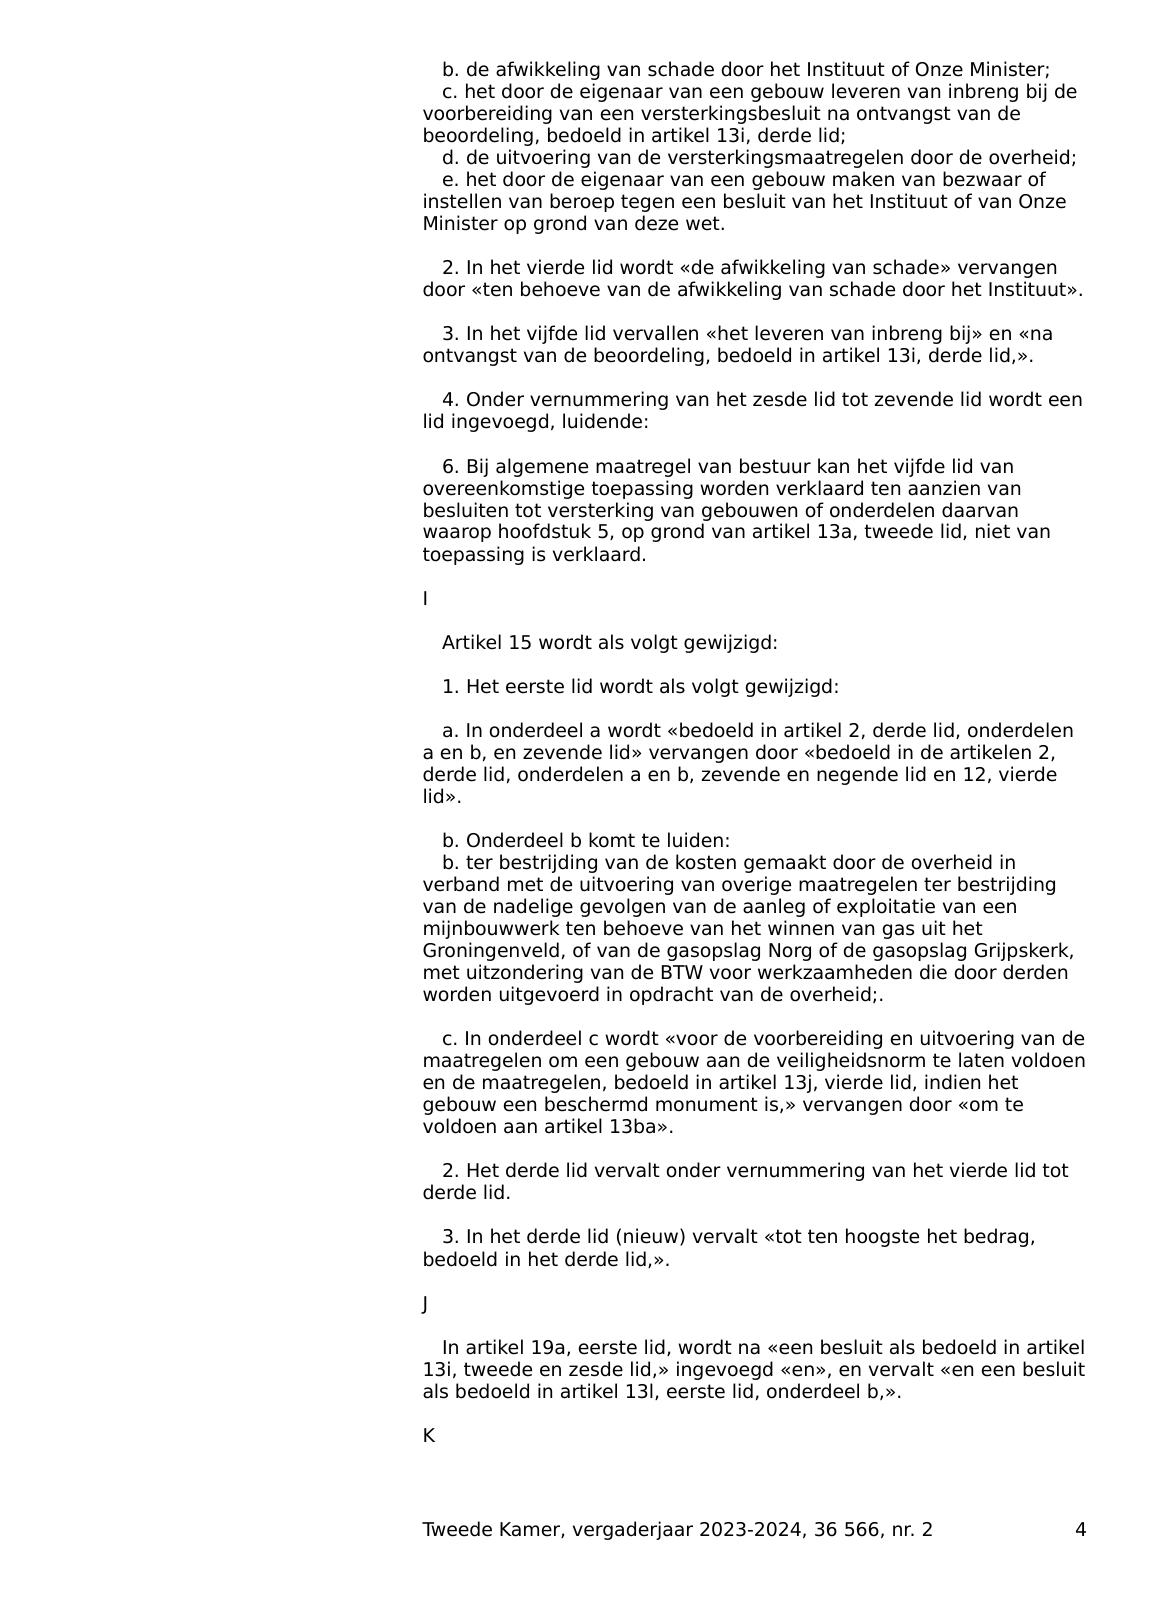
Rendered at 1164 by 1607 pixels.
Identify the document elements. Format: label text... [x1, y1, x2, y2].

text 3. In het vijfde lid vervallen «het leveren van inbreng bij» en «na ontvangst van de beoordeling, bedoeld in artikel 13i, derde lid,». [422, 323, 1087, 367]
text e. het door de eigenaar van een gebouw maken van bezwaar of instellen van beroep tegen een besluit van het Instituut of van Onze Minister op grond van deze wet. [422, 169, 1087, 235]
text b. de afwikkeling van schade door het Instituut of Onze Minister; [422, 59, 1087, 81]
text b. Onderdeel b komt te luiden: [422, 830, 1087, 852]
text I [422, 588, 1087, 609]
text Artikel 15 wordt als volgt gewijzigd: [422, 632, 1087, 654]
text 4. Onder vernummering van het zesde lid tot zevende lid wordt een lid ingevoegd, luidende: [422, 389, 1087, 433]
text 1. Het eerste lid wordt als volgt gewijzigd: [422, 676, 1087, 698]
text 2. In het vierde lid wordt «de afwikkeling van schade» vervangen door «ten behoeve van de afwikkeling van schade door het Instituut». [422, 257, 1087, 301]
text K [422, 1425, 1087, 1447]
text a. In onderdeel a wordt «bedoeld in artikel 2, derde lid, onderdelen a en b, en zevende lid» vervangen door «bedoeld in de artikelen 2, derde lid, onderdelen a en b, zevende en negende lid en 12, vierde lid». [422, 720, 1087, 808]
text In artikel 19a, eerste lid, wordt na «een besluit als bedoeld in artikel 13i, tweede en zesde lid,» ingevoegd «en», en vervalt «en een besluit als bedoeld in artikel 13l, eerste lid, onderdeel b,». [422, 1337, 1087, 1403]
text J [422, 1293, 1087, 1314]
text 3. In het derde lid (nieuw) vervalt «tot ten hoogste het bedrag, bedoeld in het derde lid,». [422, 1226, 1087, 1270]
text d. de uitvoering van de versterkingsmaatregelen door de overheid; [422, 147, 1087, 169]
text 2. Het derde lid vervalt onder vernummering van het vierde lid tot derde lid. [422, 1160, 1087, 1204]
text b. ter bestrijding van de kosten gemaakt door de overheid in verband met de uitvoering van overige maatregelen ter bestrijding van de nadelige gevolgen van de aanleg of exploitatie van een mijnbouwwerk ten behoeve van het winnen van gas uit het Groningenveld, of van de gasopslag Norg of de gasopslag Grijpskerk, met uitzondering van de BTW voor werkzaamheden die door derden worden uitgevoerd in opdracht van de overheid;. [422, 852, 1087, 1006]
text 6. Bij algemene maatregel van bestuur kan het vijfde lid van overeenkomstige toepassing worden verklaard ten aanzien van besluiten tot versterking van gebouwen of onderdelen daarvan waarop hoofdstuk 5, op grond van artikel 13a, tweede lid, niet van toepassing is verklaard. [422, 456, 1087, 565]
text c. In onderdeel c wordt «voor de voorbereiding en uitvoering van de maatregelen om een gebouw aan de veiligheidsnorm te laten voldoen en de maatregelen, bedoeld in artikel 13j, vierde lid, indien het gebouw een beschermd monument is,» vervangen door «om te voldoen aan artikel 13ba». [422, 1028, 1087, 1138]
text c. het door de eigenaar van een gebouw leveren van inbreng bij de voorbereiding van een versterkingsbesluit na ontvangst van de beoordeling, bedoeld in artikel 13i, derde lid; [422, 81, 1087, 147]
